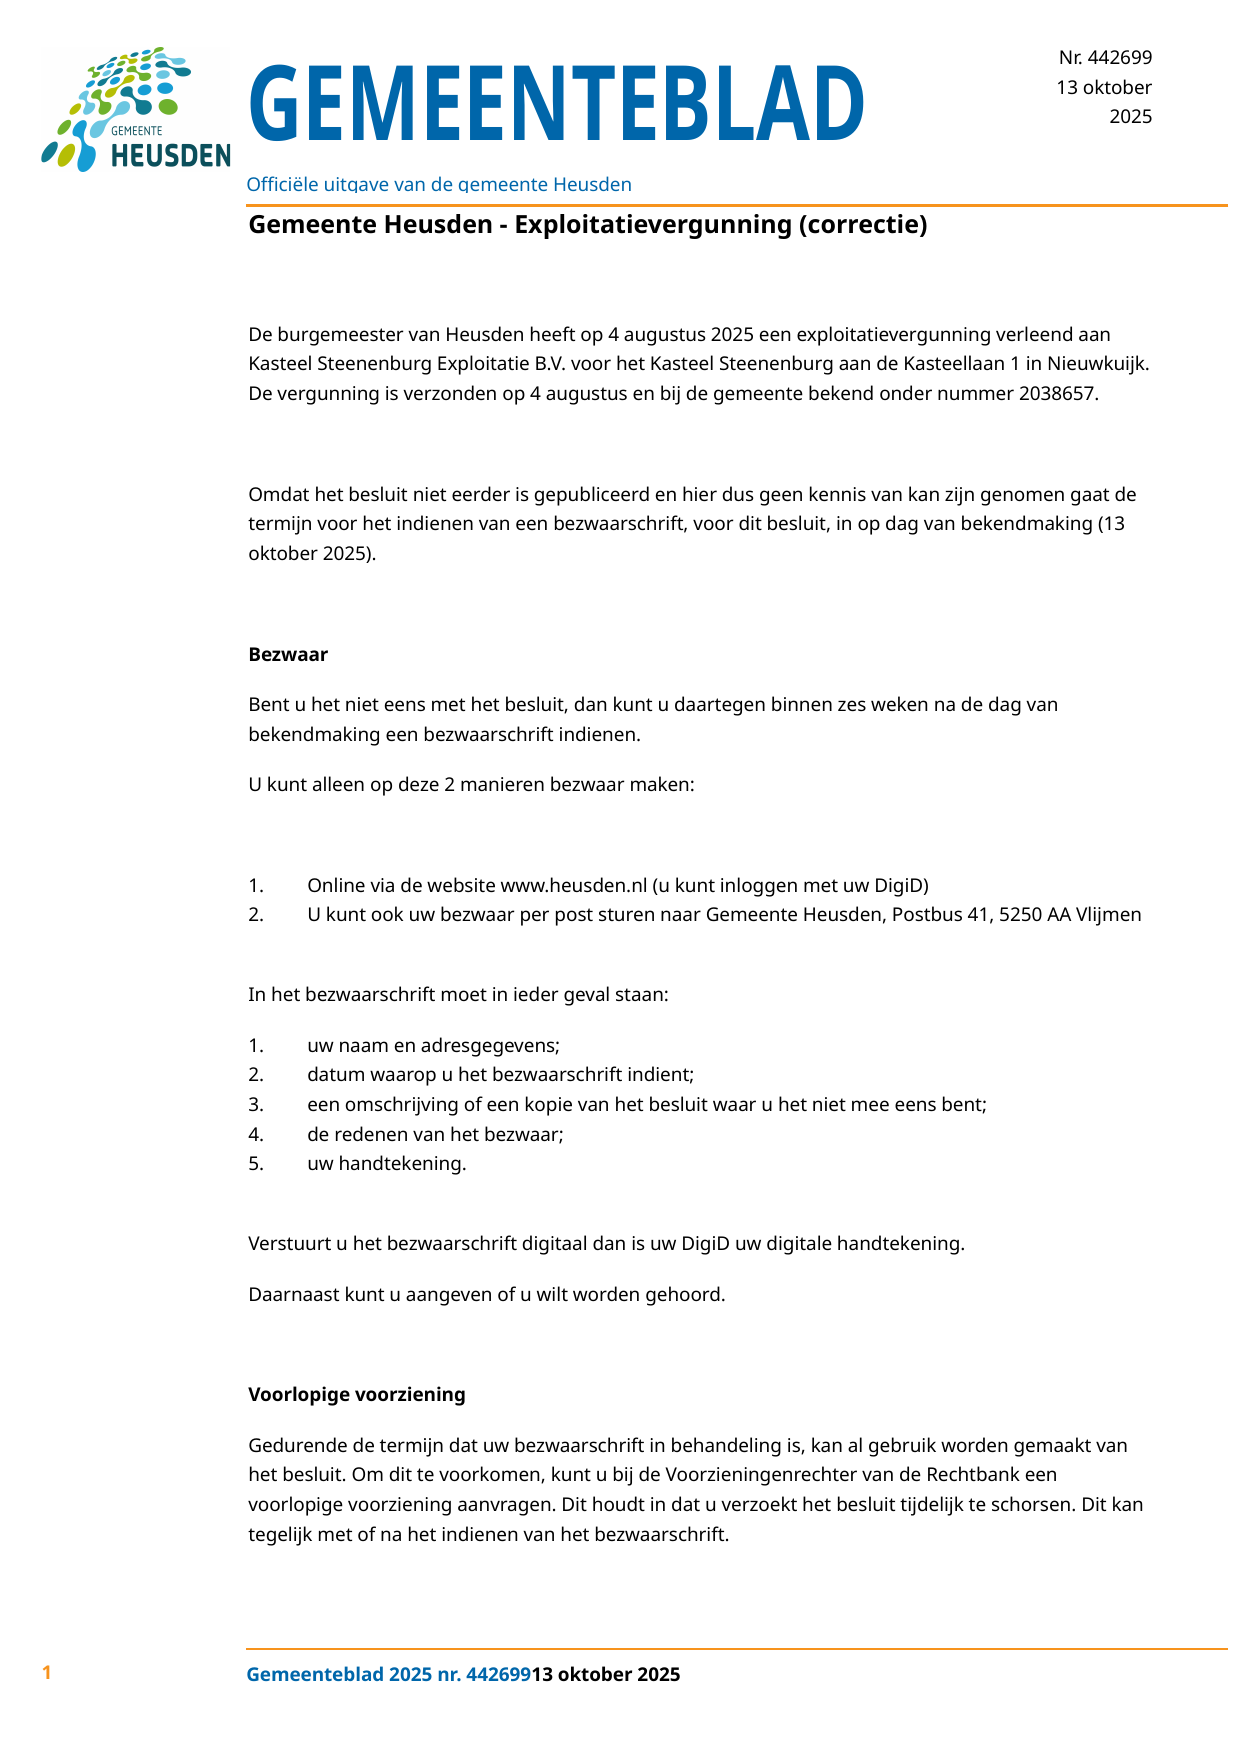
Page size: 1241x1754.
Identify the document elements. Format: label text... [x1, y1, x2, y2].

text Verstuurt u het bezwaarschrift digitaal dan is uw DigiD uw digitale handtekening. [248, 1230, 1152, 1256]
list uw naam en adresgegevens; [248, 1032, 1152, 1058]
text De burgemeester van Heusden heeft op 4 augustus 2025 een exploitatievergunning verleend aan Kasteel Steenenburg Exploitatie B.V. voor het Kasteel Steenenburg aan de Kasteellaan 1 in Nieuwkuijk. De vergunning is verzonden op 4 augustus en bij de gemeente bekend onder nummer 2038657. [248, 321, 1152, 406]
text Gemeente Heusden - Exploitatievergunning (correctie) [248, 207, 1152, 241]
text Gedurende de termijn dat uw bezwaarschrift in behandeling is, kan al gebruik worden gemaakt van het besluit. Om dit te voorkomen, kunt u bij de Voorzieningenrechter van de Rechtbank een voorlopige voorziening aanvragen. Dit houdt in dat u verzoekt het besluit tijdelijk te schorsen. Dit kan tegelijk met of na het indienen van het bezwaarschrift. [248, 1432, 1152, 1546]
list U kunt ook uw bezwaar per post sturen naar Gemeente Heusden, Postbus 41, 5250 AA Vlijmen [248, 902, 1152, 927]
text Bent u het niet eens met het besluit, dan kunt u daartegen binnen zes weken na de dag van bekendmaking een bezwaarschrift indienen. [248, 691, 1152, 746]
text U kunt alleen op deze 2 manieren bezwaar maken: [248, 771, 1152, 797]
picture [41, 47, 231, 172]
list Online via de website www.heusden.nl (u kunt inloggen met uw DigiD) [248, 872, 1152, 898]
list een omschrijving of een kopie van het besluit waar u het niet mee eens bent; [248, 1091, 1152, 1117]
text Daarnaast kunt u aangeven of u wilt worden gehoord. [248, 1281, 1152, 1306]
list datum waarop u het bezwaarschrift indient; [248, 1062, 1152, 1087]
list uw handtekening. [248, 1150, 1152, 1176]
text In het bezwaarschrift moet in ieder geval staan: [248, 982, 1152, 1007]
list de redenen van het bezwaar; [248, 1121, 1152, 1146]
text Voorlopige voorziening [248, 1382, 1152, 1407]
text Omdat het besluit niet eerder is gepubliceerd en hier dus geen kennis van kan zijn genomen gaat de termijn voor het indienen van een bezwaarschrift, voor dit besluit, in op dag van bekendmaking (13 oktober 2025). [248, 481, 1152, 566]
text Bezwaar [248, 641, 1152, 666]
